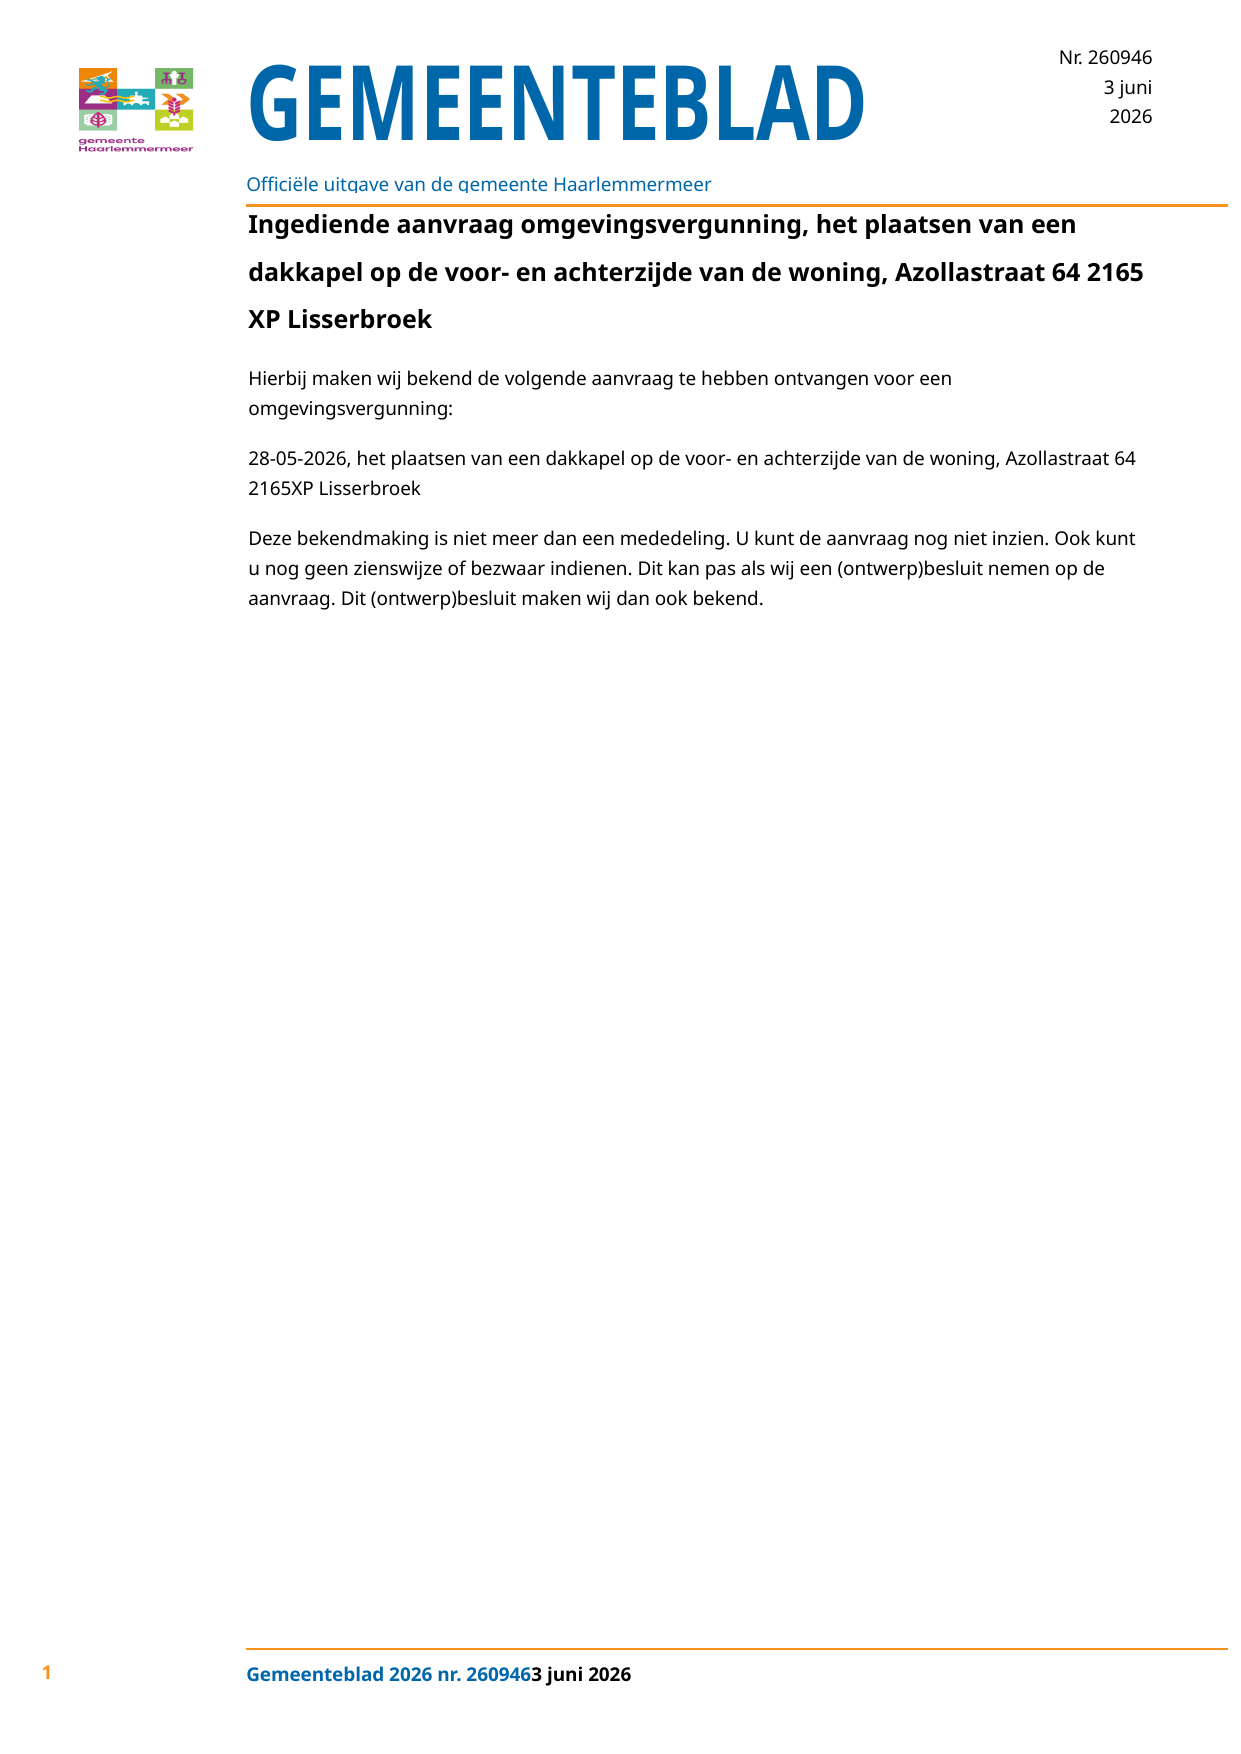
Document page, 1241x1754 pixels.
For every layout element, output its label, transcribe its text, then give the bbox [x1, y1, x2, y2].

text Hierbij maken wij bekend de volgende aanvraag te hebben ontvangen voor een omgevingsvergunning: [248, 366, 1152, 421]
text Ingediende aanvraag omgevingsvergunning, het plaatsen van een dakkapel op de voor- en achterzijde van de woning, Azollastraat 64 2165 XP Lisserbroek [248, 207, 1152, 336]
text Deze bekendmaking is niet meer dan een mededeling. U kunt de aanvraag nog niet inzien. Ook kunt u nog geen zienswijze of bezwaar indienen. Dit kan pas als wij een (ontwerp)besluit nemen op de aanvraag. Dit (ontwerp)besluit maken wij dan ook bekend. [248, 526, 1152, 610]
picture [41, 47, 231, 172]
text 28-05-2026, het plaatsen van een dakkapel op de voor- en achterzijde van de woning, Azollastraat 64 2165XP Lisserbroek [248, 446, 1152, 501]
